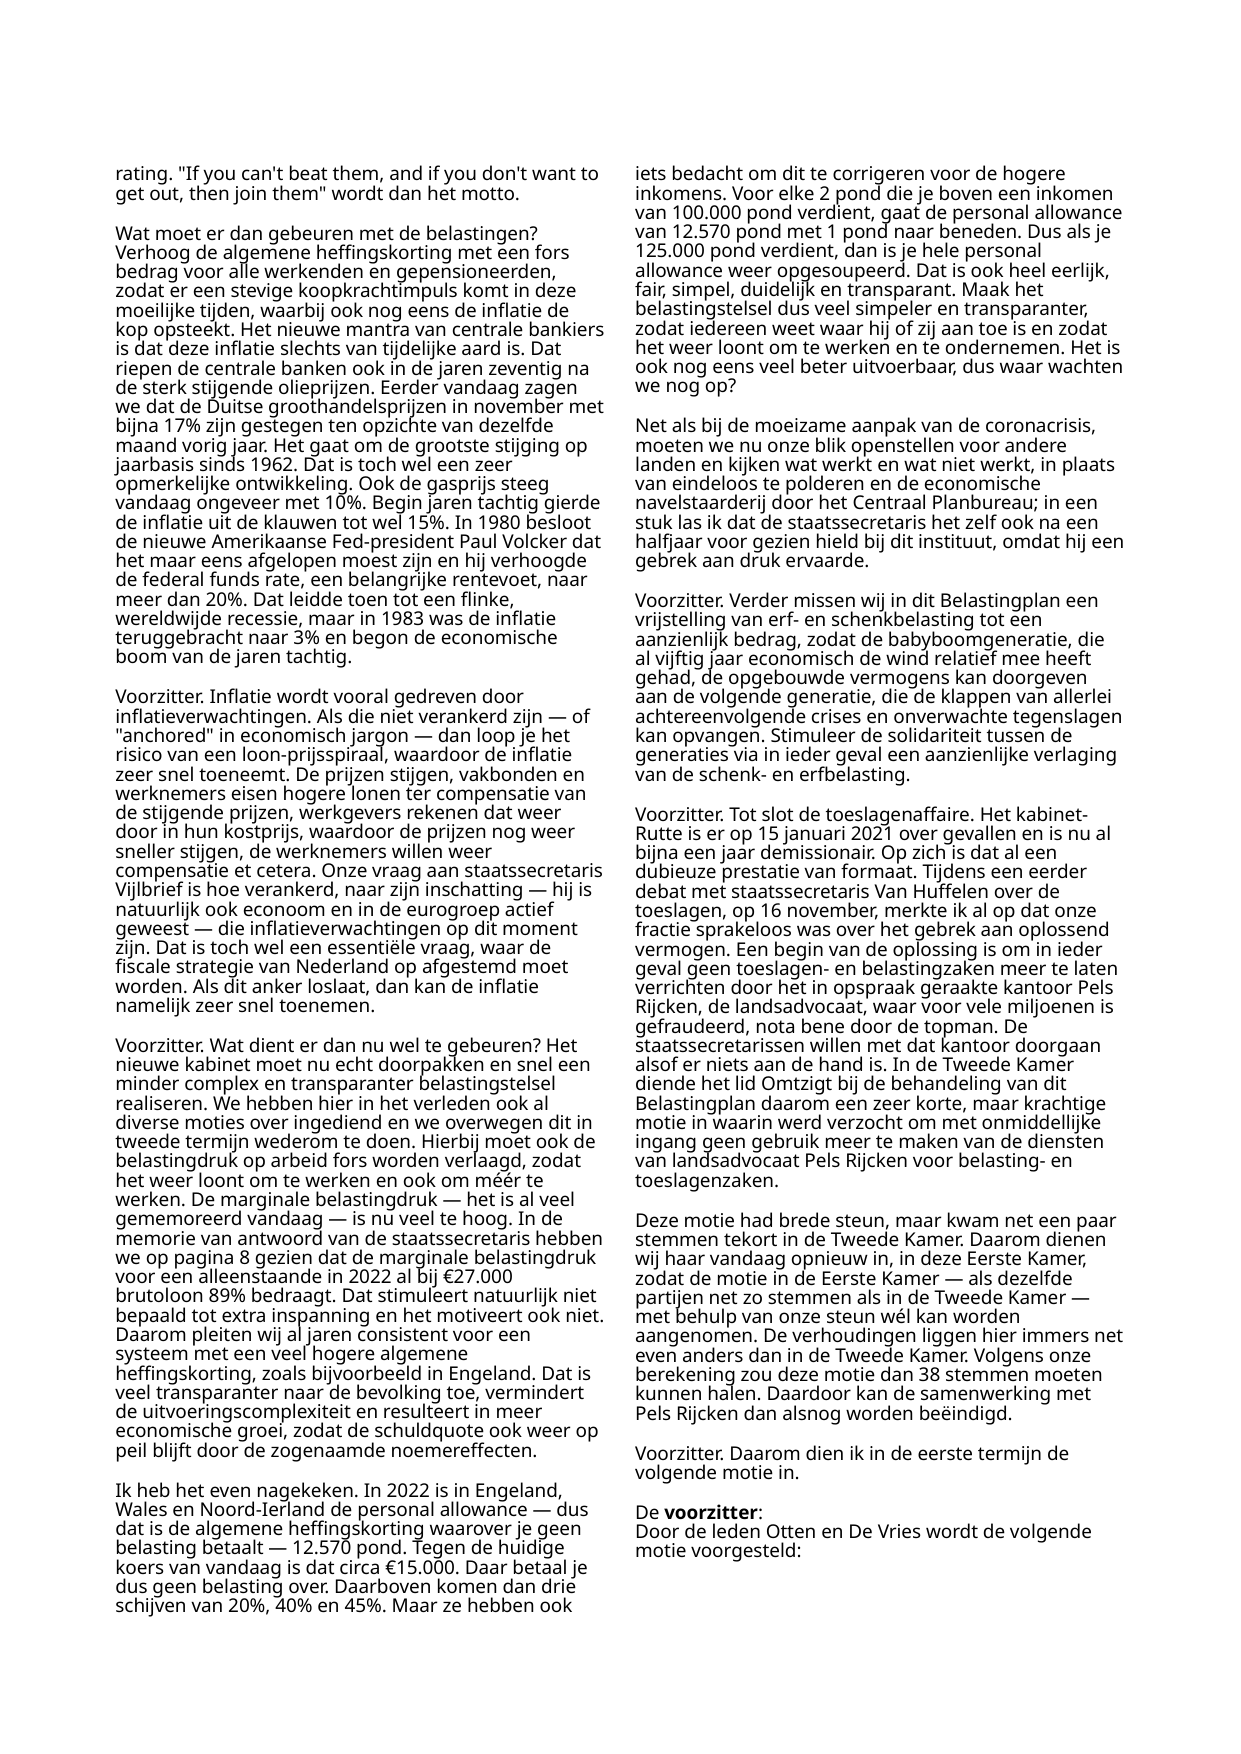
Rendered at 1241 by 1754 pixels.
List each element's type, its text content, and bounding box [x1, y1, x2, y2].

text Voorzitter. Wat dient er dan nu wel te gebeuren? Het nieuwe kabinet moet nu echt doorpakken en snel een minder complex en transparanter belastingstelsel realiseren. We hebben hier in het verleden ook al diverse moties over ingediend en we overwegen dit in tweede termijn wederom te doen. Hierbij moet ook de belastingdruk op arbeid fors worden verlaagd, zodat het weer loont om te werken en ook om méér te werken. De marginale belastingdruk — het is al veel gememoreerd vandaag — is nu veel te hoog. In de memorie van antwoord van de staatssecretaris hebben we op pagina 8 gezien dat de marginale belastingdruk voor een alleenstaande in 2022 al bij €27.000 brutoloon 89% bedraagt. Dat stimuleert natuurlijk niet bepaald tot extra inspanning en het motiveert ook niet. Daarom pleiten wij al jaren consistent voor een systeem met een veel hogere algemene heffingskorting, zoals bijvoorbeeld in Engeland. Dat is veel transparanter naar de bevolking toe, vermindert de uitvoeringscomplexiteit en resulteert in meer economische groei, zodat de schuldquote ook weer op peil blijft door de zogenaamde noemereffecten. [115, 1037, 605, 1461]
text Voorzitter. Tot slot de toeslagenaffaire. Het kabinet-Rutte is er op 15 januari 2021 over gevallen en is nu al bijna een jaar demissionair. Op zich is dat al een dubieuze prestatie van formaat. Tijdens een eerder debat met staatssecretaris Van Huffelen over de toeslagen, op 16 november, merkte ik al op dat onze fractie sprakeloos was over het gebrek aan oplossend vermogen. Een begin van de oplossing is om in ieder geval geen toeslagen- en belastingzaken meer te laten verrichten door het in opspraak geraakte kantoor Pels Rijcken, de landsadvocaat, waar voor vele miljoenen is gefraudeerd, nota bene door de topman. De staatssecretarissen willen met dat kantoor doorgaan alsof er niets aan de hand is. In de Tweede Kamer diende het lid Omtzigt bij de behandeling van dit Belastingplan daarom een zeer korte, maar krachtige motie in waarin werd verzocht om met onmiddellijke ingang geen gebruik meer te maken van de diensten van landsadvocaat Pels Rijcken voor belasting- en toeslagenzaken. [635, 806, 1125, 1191]
text iets bedacht om dit te corrigeren voor de hogere inkomens. Voor elke 2 pond die je boven een inkomen van 100.000 pond verdient, gaat de personal allowance van 12.570 pond met 1 pond naar beneden. Dus als je 125.000 pond verdient, dan is je hele personal allowance weer opgesoupeerd. Dat is ook heel eerlijk, fair, simpel, duidelijk en transparant. Maak het belastingstelsel dus veel simpeler en transparanter, zodat iedereen weet waar hij of zij aan toe is en zodat het weer loont om te werken en te ondernemen. Het is ook nog eens veel beter uitvoerbaar, dus waar wachten we nog op? [635, 165, 1125, 397]
text Deze motie had brede steun, maar kwam net een paar stemmen tekort in de Tweede Kamer. Daarom dienen wij haar vandaag opnieuw in, in deze Eerste Kamer, zodat de motie in de Eerste Kamer — als dezelfde partijen net zo stemmen als in de Tweede Kamer — met behulp van onze steun wél kan worden aangenomen. De verhoudingen liggen hier immers net even anders dan in de Tweede Kamer. Volgens onze berekening zou deze motie dan 38 stemmen moeten kunnen halen. Daardoor kan de samenwerking met Pels Rijcken dan alsnog worden beëindigd. [635, 1212, 1125, 1424]
text Voorzitter. Inflatie wordt vooral gedreven door inflatieverwachtingen. Als die niet verankerd zijn — of "anchored" in economisch jargon — dan loop je het risico van een loon-prijsspiraal, waardoor de inflatie zeer snel toeneemt. De prijzen stijgen, vakbonden en werknemers eisen hogere lonen ter compensatie van de stijgende prijzen, werkgevers rekenen dat weer door in hun kostprijs, waardoor de prijzen nog weer sneller stijgen, de werknemers willen weer compensatie et cetera. Onze vraag aan staatssecretaris Vijlbrief is hoe verankerd, naar zijn inschatting — hij is natuurlijk ook econoom en in de eurogroep actief geweest — die inflatieverwachtingen op dit moment zijn. Dat is toch wel een essentiële vraag, waar de fiscale strategie van Nederland op afgestemd moet worden. Als dit anker loslaat, dan kan de inflatie namelijk zeer snel toenemen. [115, 688, 605, 1016]
text De voorzitter: [635, 1504, 1125, 1523]
text Net als bij de moeizame aanpak van de coronacrisis, moeten we nu onze blik openstellen voor andere landen en kijken wat werkt en wat niet werkt, in plaats van eindeloos te polderen en de economische navelstaarderij door het Centraal Planbureau; in een stuk las ik dat de staatssecretaris het zelf ook na een halfjaar voor gezien hield bij dit instituut, omdat hij een gebrek aan druk ervaarde. [635, 417, 1125, 571]
text Voorzitter. Verder missen wij in dit Belastingplan een vrijstelling van erf- en schenkbelasting tot een aanzienlijk bedrag, zodat de babyboomgeneratie, die al vijftig jaar economisch de wind relatief mee heeft gehad, de opgebouwde vermogens kan doorgeven aan de volgende generatie, die de klappen van allerlei achtereenvolgende crises en onverwachte tegenslagen kan opvangen. Stimuleer de solidariteit tussen de generaties via in ieder geval een aanzienlijke verlaging van de schenk- en erfbelasting. [635, 592, 1125, 785]
text Voorzitter. Daarom dien ik in de eerste termijn de volgende motie in. [635, 1444, 1125, 1483]
text rating. "If you can't beat them, and if you don't want to get out, then join them" wordt dan het motto. [115, 165, 605, 204]
text Wat moet er dan gebeuren met de belastingen? Verhoog de algemene heffingskorting met een fors bedrag voor alle werkenden en gepensioneerden, zodat er een stevige koopkrachtimpuls komt in deze moeilijke tijden, waarbij ook nog eens de inflatie de kop opsteekt. Het nieuwe mantra van centrale bankiers is dat deze inflatie slechts van tijdelijke aard is. Dat riepen de centrale banken ook in de jaren zeventig na de sterk stijgende olieprijzen. Eerder vandaag zagen we dat de Duitse groothandelsprijzen in november met bijna 17% zijn gestegen ten opzichte van dezelfde maand vorig jaar. Het gaat om de grootste stijging op jaarbasis sinds 1962. Dat is toch wel een zeer opmerkelijke ontwikkeling. Ook de gasprijs steeg vandaag ongeveer met 10%. Begin jaren tachtig gierde de inflatie uit de klauwen tot wel 15%. In 1980 besloot de nieuwe Amerikaanse Fed-president Paul Volcker dat het maar eens afgelopen moest zijn en hij verhoogde de federal funds rate, een belangrijke rentevoet, naar meer dan 20%. Dat leidde toen tot een flinke, wereldwijde recessie, maar in 1983 was de inflatie teruggebracht naar 3% en begon de economische boom van de jaren tachtig. [115, 224, 605, 668]
text Door de leden Otten en De Vries wordt de volgende motie voorgesteld: [635, 1523, 1125, 1562]
text Ik heb het even nagekeken. In 2022 is in Engeland, Wales en Noord-Ierland de personal allowance — dus dat is de algemene heffingskorting waarover je geen belasting betaalt — 12.570 pond. Tegen de huidige koers van vandaag is dat circa €15.000. Daar betaal je dus geen belasting over. Daarboven komen dan drie schijven van 20%, 40% en 45%. Maar ze hebben ook [115, 1482, 605, 1616]
